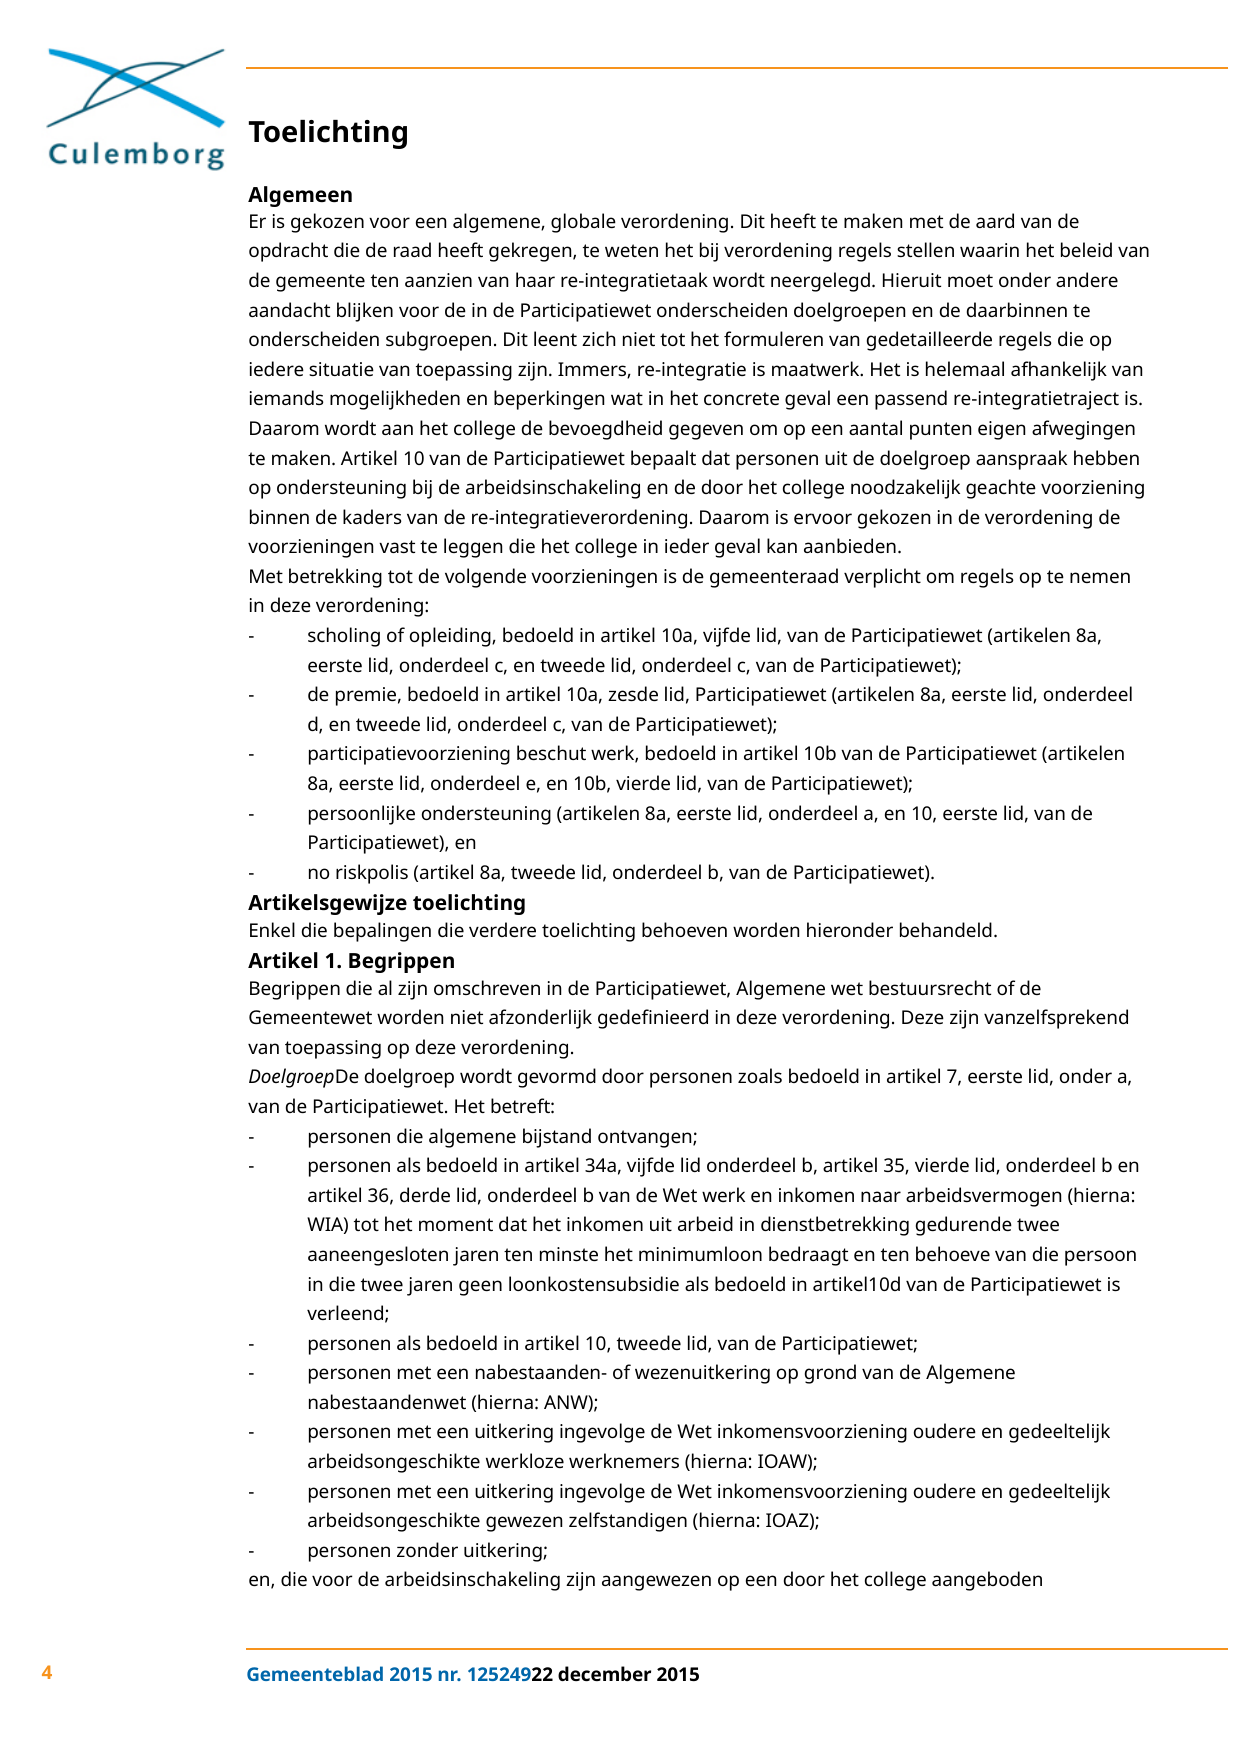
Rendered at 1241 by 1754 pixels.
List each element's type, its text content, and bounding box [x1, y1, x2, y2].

list personen die algemene bijstand ontvangen; [248, 1123, 1152, 1149]
list personen als bedoeld in artikel 34a, vijfde lid onderdeel b, artikel 35, vierde lid, onderdeel b en artikel 36, derde lid, onderdeel b van de Wet werk en inkomen naar arbeidsvermogen (hierna: WIA) tot het moment dat het inkomen uit arbeid in dienstbetrekking gedurende twee aaneengesloten jaren ten minste het minimumloon bedraagt en ten behoeve van die persoon in die twee jaren geen loonkostensubsidie als bedoeld in artikel10d van de Participatiewet is verleend; [248, 1152, 1152, 1326]
text Algemeen [248, 180, 1152, 208]
text en, die voor de arbeidsinschakeling zijn aangewezen op een door het college aangeboden [248, 1567, 1152, 1592]
list no riskpolis (artikel 8a, tweede lid, onderdeel b, van de Participatiewet). [248, 859, 1152, 885]
list personen met een uitkering ingevolge de Wet inkomensvoorziening oudere en gedeeltelijk arbeidsongeschikte werkloze werknemers (hierna: IOAW); [248, 1419, 1152, 1474]
list de premie, bedoeld in artikel 10a, zesde lid, Participatiewet (artikelen 8a, eerste lid, onderdeel d, en tweede lid, onderdeel c, van de Participatiewet); [248, 681, 1152, 737]
list personen zonder uitkering; [248, 1537, 1152, 1563]
text Artikelsgewijze toelichting [248, 888, 1152, 917]
text Toelichting [248, 111, 1152, 151]
list personen met een uitkering ingevolge de Wet inkomensvoorziening oudere en gedeeltelijk arbeidsongeschikte gewezen zelfstandigen (hierna: IOAZ); [248, 1478, 1152, 1533]
text Artikel 1. Begrippen [248, 947, 1152, 975]
list personen als bedoeld in artikel 10, tweede lid, van de Participatiewet; [248, 1330, 1152, 1356]
text Er is gekozen voor een algemene, globale verordening. Dit heeft te maken met de aard van de opdracht die de raad heeft gekregen, te weten het bij verordening regels stellen waarin het beleid van de gemeente ten aanzien van haar re-integratietaak wordt neergelegd. Hieruit moet onder andere aandacht blijken voor de in de Participatiewet onderscheiden doelgroepen en de daarbinnen te onderscheiden subgroepen. Dit leent zich niet tot het formuleren van gedetailleerde regels die op iedere situatie van toepassing zijn. Immers, re-integratie is maatwerk. Het is helemaal afhankelijk van iemands mogelijkheden en beperkingen wat in het concrete geval een passend re-integratietraject is. Daarom wordt aan het college de bevoegdheid gegeven om op een aantal punten eigen afwegingen te maken. Artikel 10 van de Participatiewet bepaalt dat personen uit de doelgroep aanspraak hebben op ondersteuning bij de arbeidsinschakeling en de door het college noodzakelijk geachte voorziening binnen de kaders van de re-integratieverordening. Daarom is ervoor gekozen in de verordening de voorzieningen vast te leggen die het college in ieder geval kan aanbieden. [248, 208, 1152, 559]
list participatievoorziening beschut werk, bedoeld in artikel 10b van de Participatiewet (artikelen 8a, eerste lid, onderdeel e, en 10b, vierde lid, van de Participatiewet); [248, 741, 1152, 796]
list persoonlijke ondersteuning (artikelen 8a, eerste lid, onderdeel a, en 10, eerste lid, van de Participatiewet), en [248, 800, 1152, 855]
list personen met een nabestaanden- of wezenuitkering op grond van de Algemene nabestaandenwet (hierna: ANW); [248, 1359, 1152, 1415]
text Begrippen die al zijn omschreven in de Participatiewet, Algemene wet bestuursrecht of de Gemeentewet worden niet afzonderlijk gedefinieerd in deze verordening. Deze zijn vanzelfsprekend van toepassing op deze verordening. [248, 975, 1152, 1060]
text DoelgroepDe doelgroep wordt gevormd door personen zoals bedoeld in artikel 7, eerste lid, onder a, van de Participatiewet. Het betreft: [248, 1064, 1152, 1119]
text Met betrekking tot de volgende voorzieningen is de gemeenteraad verplicht om regels op te nemen in deze verordening: [248, 563, 1152, 618]
list scholing of opleiding, bedoeld in artikel 10a, vijfde lid, van de Participatiewet (artikelen 8a, eerste lid, onderdeel c, en tweede lid, onderdeel c, van de Participatiewet); [248, 622, 1152, 678]
picture [41, 47, 231, 172]
text Enkel die bepalingen die verdere toelichting behoeven worden hieronder behandeld. [248, 917, 1152, 943]
